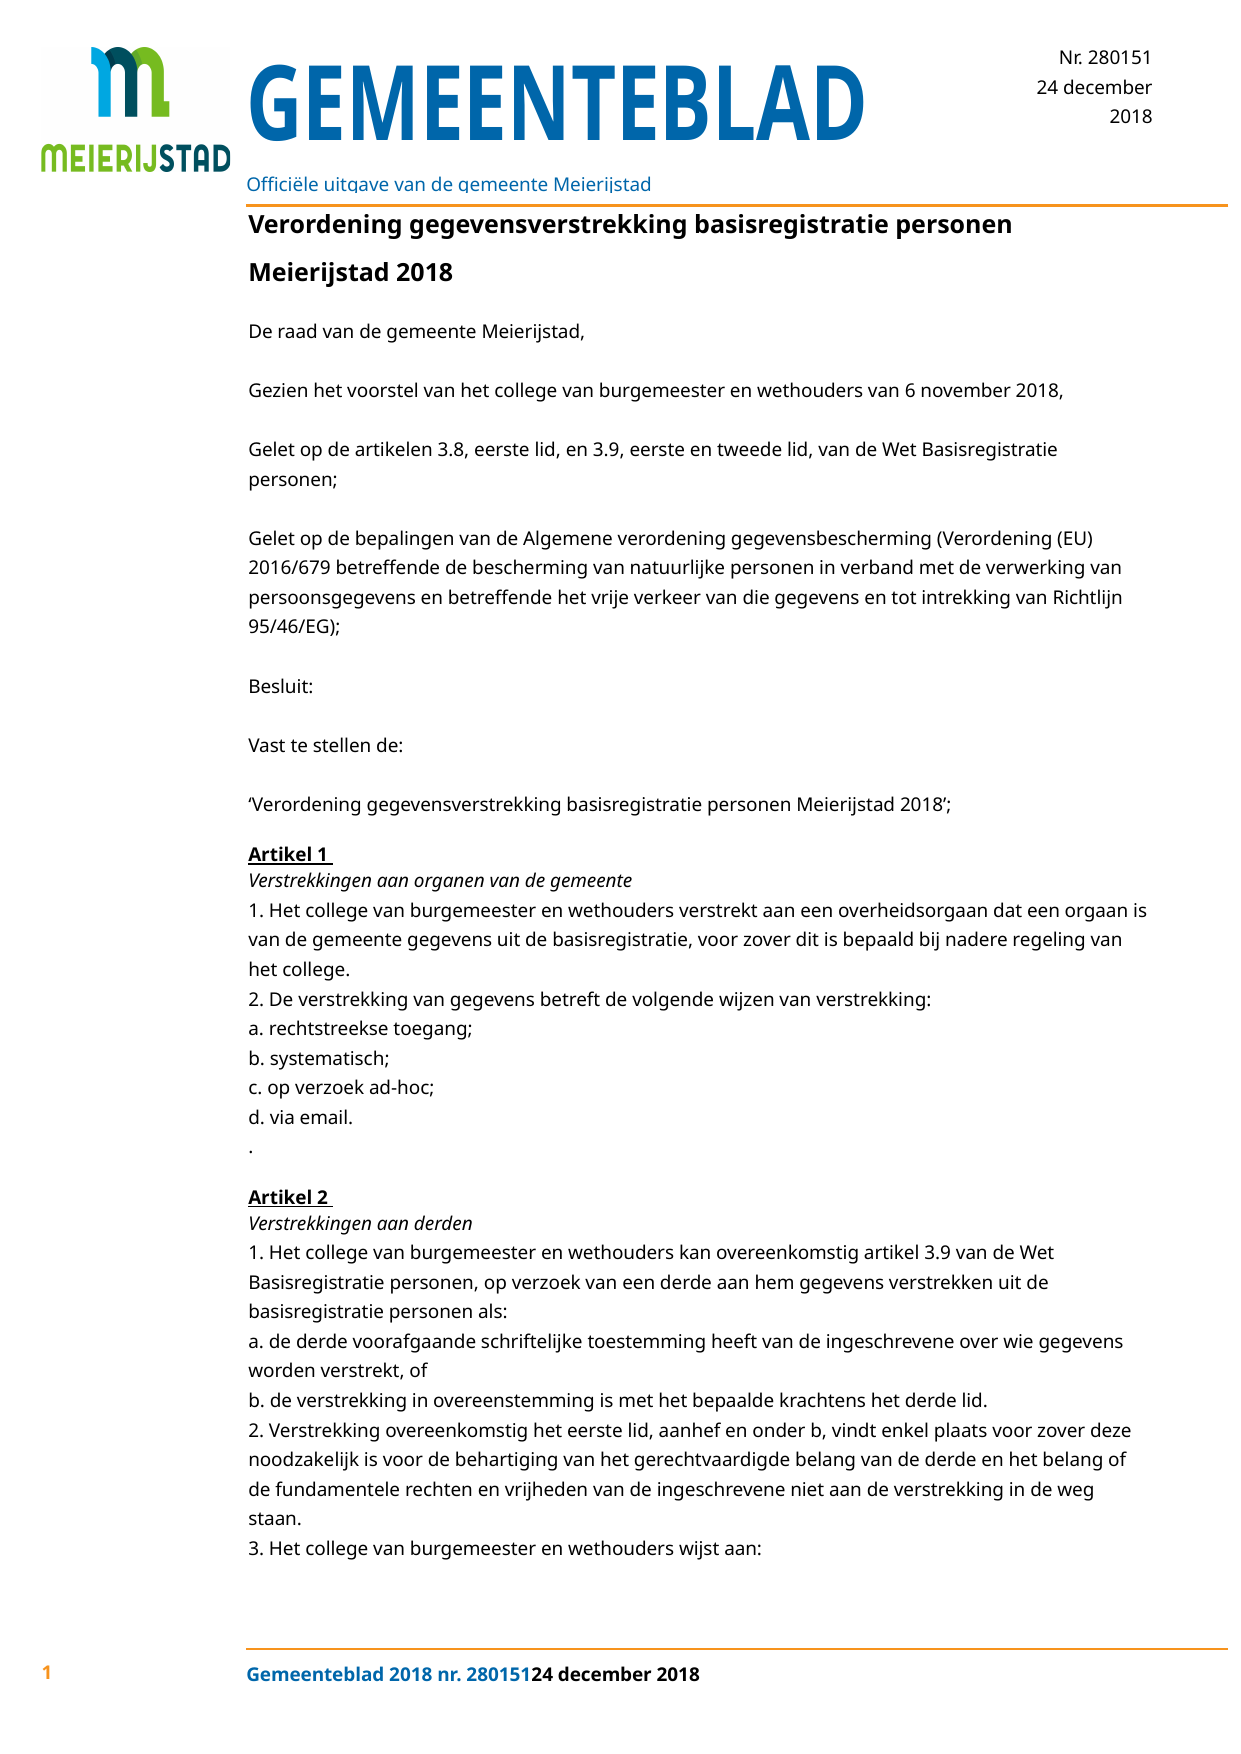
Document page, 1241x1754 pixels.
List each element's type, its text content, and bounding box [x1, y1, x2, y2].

text Artikel 1 [248, 842, 1152, 867]
text d. via email. [248, 1104, 1152, 1130]
text Vast te stellen de: [248, 732, 1152, 758]
text b. systematisch; [248, 1045, 1152, 1071]
picture [41, 47, 231, 172]
text Gelet op de bepalingen van de Algemene verordening gegevensbescherming (Verordening (EU) 2016/679 betreffende de bescherming van natuurlijke personen in verband met de verwerking van persoonsgegevens en betreffende het vrije verkeer van die gegevens en tot intrekking van Richtlijn 95/46/EG); [248, 525, 1152, 639]
text 3. Het college van burgemeester en wethouders wijst aan: [248, 1535, 1152, 1561]
text Gelet op de artikelen 3.8, eerste lid, en 3.9, eerste en tweede lid, van de Wet Basisregistratie personen; [248, 436, 1152, 492]
text a. rechtstreekse toegang; [248, 1015, 1152, 1041]
text 1. Het college van burgemeester en wethouders kan overeenkomstig artikel 3.9 van de Wet Basisregistratie personen, op verzoek van een derde aan hem gegevens verstrekken uit de basisregistratie personen als: [248, 1239, 1152, 1324]
text Gezien het voorstel van het college van burgemeester en wethouders van 6 november 2018, [248, 377, 1152, 403]
text c. op verzoek ad-hoc; [248, 1074, 1152, 1100]
text 2. De verstrekking van gegevens betreft de volgende wijzen van verstrekking: [248, 986, 1152, 1011]
text Verordening gegevensverstrekking basisregistratie personen Meierijstad 2018 [248, 207, 1152, 288]
text ‘Verordening gegevensverstrekking basisregistratie personen Meierijstad 2018’; [248, 791, 1152, 817]
text . [248, 1134, 1152, 1159]
text 2. Verstrekking overeenkomstig het eerste lid, aanhef en onder b, vindt enkel plaats voor zover deze noodzakelijk is voor de behartiging van het gerechtvaardigde belang van de derde en het belang of de fundamentele rechten en vrijheden van de ingeschrevene niet aan de verstrekking in de weg staan. [248, 1417, 1152, 1531]
text Verstrekkingen aan organen van de gemeente [248, 867, 1152, 893]
text 1. Het college van burgemeester en wethouders verstrekt aan een overheidsorgaan dat een orgaan is van de gemeente gegevens uit de basisregistratie, voor zover dit is bepaald bij nadere regeling van het college. [248, 897, 1152, 982]
text b. de verstrekking in overeenstemming is met het bepaalde krachtens het derde lid. [248, 1387, 1152, 1413]
text a. de derde voorafgaande schriftelijke toestemming heeft van de ingeschrevene over wie gegevens worden verstrekt, of [248, 1328, 1152, 1383]
text De raad van de gemeente Meierijstad, [248, 318, 1152, 344]
text Besluit: [248, 673, 1152, 699]
text Verstrekkingen aan derden [248, 1210, 1152, 1236]
text Artikel 2 [248, 1184, 1152, 1210]
